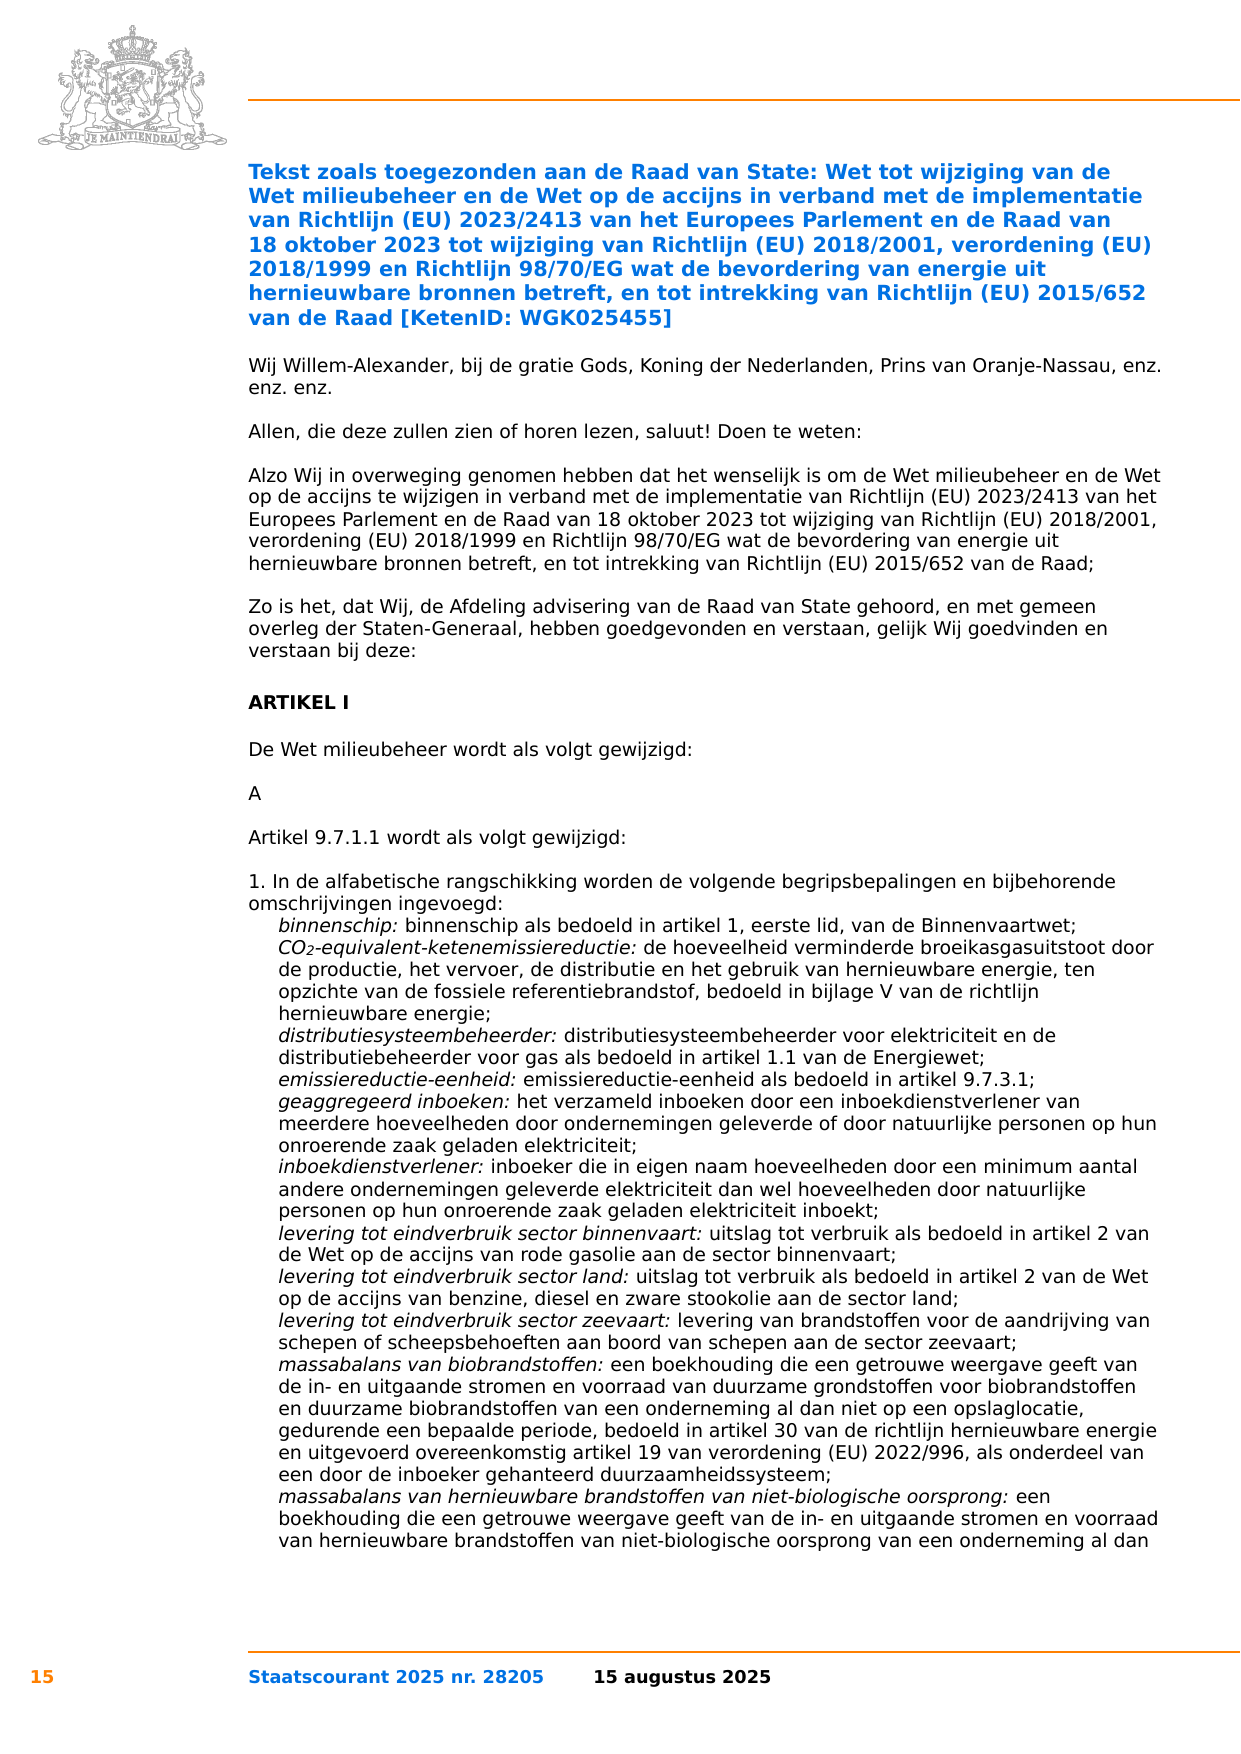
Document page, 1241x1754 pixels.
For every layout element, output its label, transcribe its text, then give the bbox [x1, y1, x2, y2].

text massabalans van hernieuwbare brandstoffen van niet-biologische oorsprong: een boekhouding die een getrouwe weergave geeft van de in- en uitgaande stromen en voorraad van hernieuwbare brandstoffen van niet-biologische oorsprong van een onderneming al dan [278, 1486, 1163, 1552]
text levering tot eindverbruik sector zeevaart: levering van brandstoffen voor de aandrijving van schepen of scheepsbehoeften aan boord van schepen aan de sector zeevaart; [278, 1310, 1163, 1354]
text massabalans van biobrandstoffen: een boekhouding die een getrouwe weergave geeft van de in- en uitgaande stromen en voorraad van duurzame grondstoffen voor biobrandstoffen en duurzame biobrandstoffen van een onderneming al dan niet op een opslaglocatie, gedurende een bepaalde periode, bedoeld in artikel 30 van de richtlijn hernieuwbare energie en uitgevoerd overeenkomstig artikel 19 van verordening (EU) 2022/996, als onderdeel van een door de inboeker gehanteerd duurzaamheidssysteem; [278, 1354, 1163, 1486]
text De Wet milieubeheer wordt als volgt gewijzigd: [248, 739, 1163, 761]
text levering tot eindverbruik sector binnenvaart: uitslag tot verbruik als bedoeld in artikel 2 van de Wet op de accijns van rode gasolie aan de sector binnenvaart; [278, 1222, 1163, 1266]
text Artikel 9.7.1.1 wordt als volgt gewijzigd: [248, 827, 1163, 849]
subtitle ARTIKEL I [248, 692, 1163, 714]
text Allen, die deze zullen zien of horen lezen, saluut! Doen te weten: [248, 421, 1163, 443]
text levering tot eindverbruik sector land: uitslag tot verbruik als bedoeld in artikel 2 van de Wet op de accijns van benzine, diesel en zware stookolie aan de sector land; [278, 1266, 1163, 1310]
text A [248, 783, 1163, 805]
text inboekdienstverlener: inboeker die in eigen naam hoeveelheden door een minimum aantal andere ondernemingen geleverde elektriciteit dan wel hoeveelheden door natuurlijke personen op hun onroerende zaak geladen elektriciteit inboekt; [278, 1156, 1163, 1222]
text 1. In de alfabetische rangschikking worden de volgende begripsbepalingen en bijbehorende omschrijvingen ingevoegd: [248, 871, 1163, 915]
text distributiesysteembeheerder: distributiesysteembeheerder voor elektriciteit en de distributiebeheerder voor gas als bedoeld in artikel 1.1 van de Energiewet; [278, 1024, 1163, 1068]
text Zo is het, dat Wij, de Afdeling advisering van de Raad van State gehoord, en met gemeen overleg der Staten-Generaal, hebben goedgevonden en verstaan, gelijk Wij goedvinden en verstaan bij deze: [248, 596, 1163, 662]
text emissiereductie-eenheid: emissiereductie-eenheid als bedoeld in artikel 9.7.3.1; [278, 1068, 1163, 1091]
text Wij Willem-Alexander, bij de gratie Gods, Koning der Nederlanden, Prins van Oranje-Nassau, enz. enz. enz. [248, 355, 1163, 399]
text Alzo Wij in overweging genomen hebben dat het wenselijk is om de Wet milieubeheer en de Wet op de accijns te wijzigen in verband met de implementatie van Richtlijn (EU) 2023/2413 van het Europees Parlement en de Raad van 18 oktober 2023 tot wijziging van Richtlijn (EU) 2018/2001, verordening (EU) 2018/1999 en Richtlijn 98/70/EG wat de bevordering van energie uit hernieuwbare bronnen betreft, en tot intrekking van Richtlijn (EU) 2015/652 van de Raad; [248, 464, 1163, 574]
text CO2-equivalent-ketenemissiereductie: de hoeveelheid verminderde broeikasgasuitstoot door de productie, het vervoer, de distributie en het gebruik van hernieuwbare energie, ten opzichte van de fossiele referentiebrandstof, bedoeld in bijlage V van de richtlijn hernieuwbare energie; [278, 937, 1163, 1024]
text binnenschip: binnenschip als bedoeld in artikel 1, eerste lid, van de Binnenvaartwet; [278, 915, 1163, 937]
text geaggregeerd inboeken: het verzameld inboeken door een inboekdienstverlener van meerdere hoeveelheden door ondernemingen geleverde of door natuurlijke personen op hun onroerende zaak geladen elektriciteit; [278, 1091, 1163, 1156]
subtitle Tekst zoals toegezonden aan de Raad van State: Wet tot wijziging van de Wet milieubeheer en de Wet op de accijns in verband met de implementatie van Richtlijn (EU) 2023/2413 van het Europees Parlement en de Raad van 18 oktober 2023 tot wijziging van Richtlijn (EU) 2018/2001, verordening (EU) 2018/1999 en Richtlijn 98/70/EG wat de bevordering van energie uit hernieuwbare bronnen betreft, en tot intrekking van Richtlijn (EU) 2015/652 van de Raad [KetenID: WGK025455] [248, 160, 1163, 330]
picture [38, 25, 227, 150]
